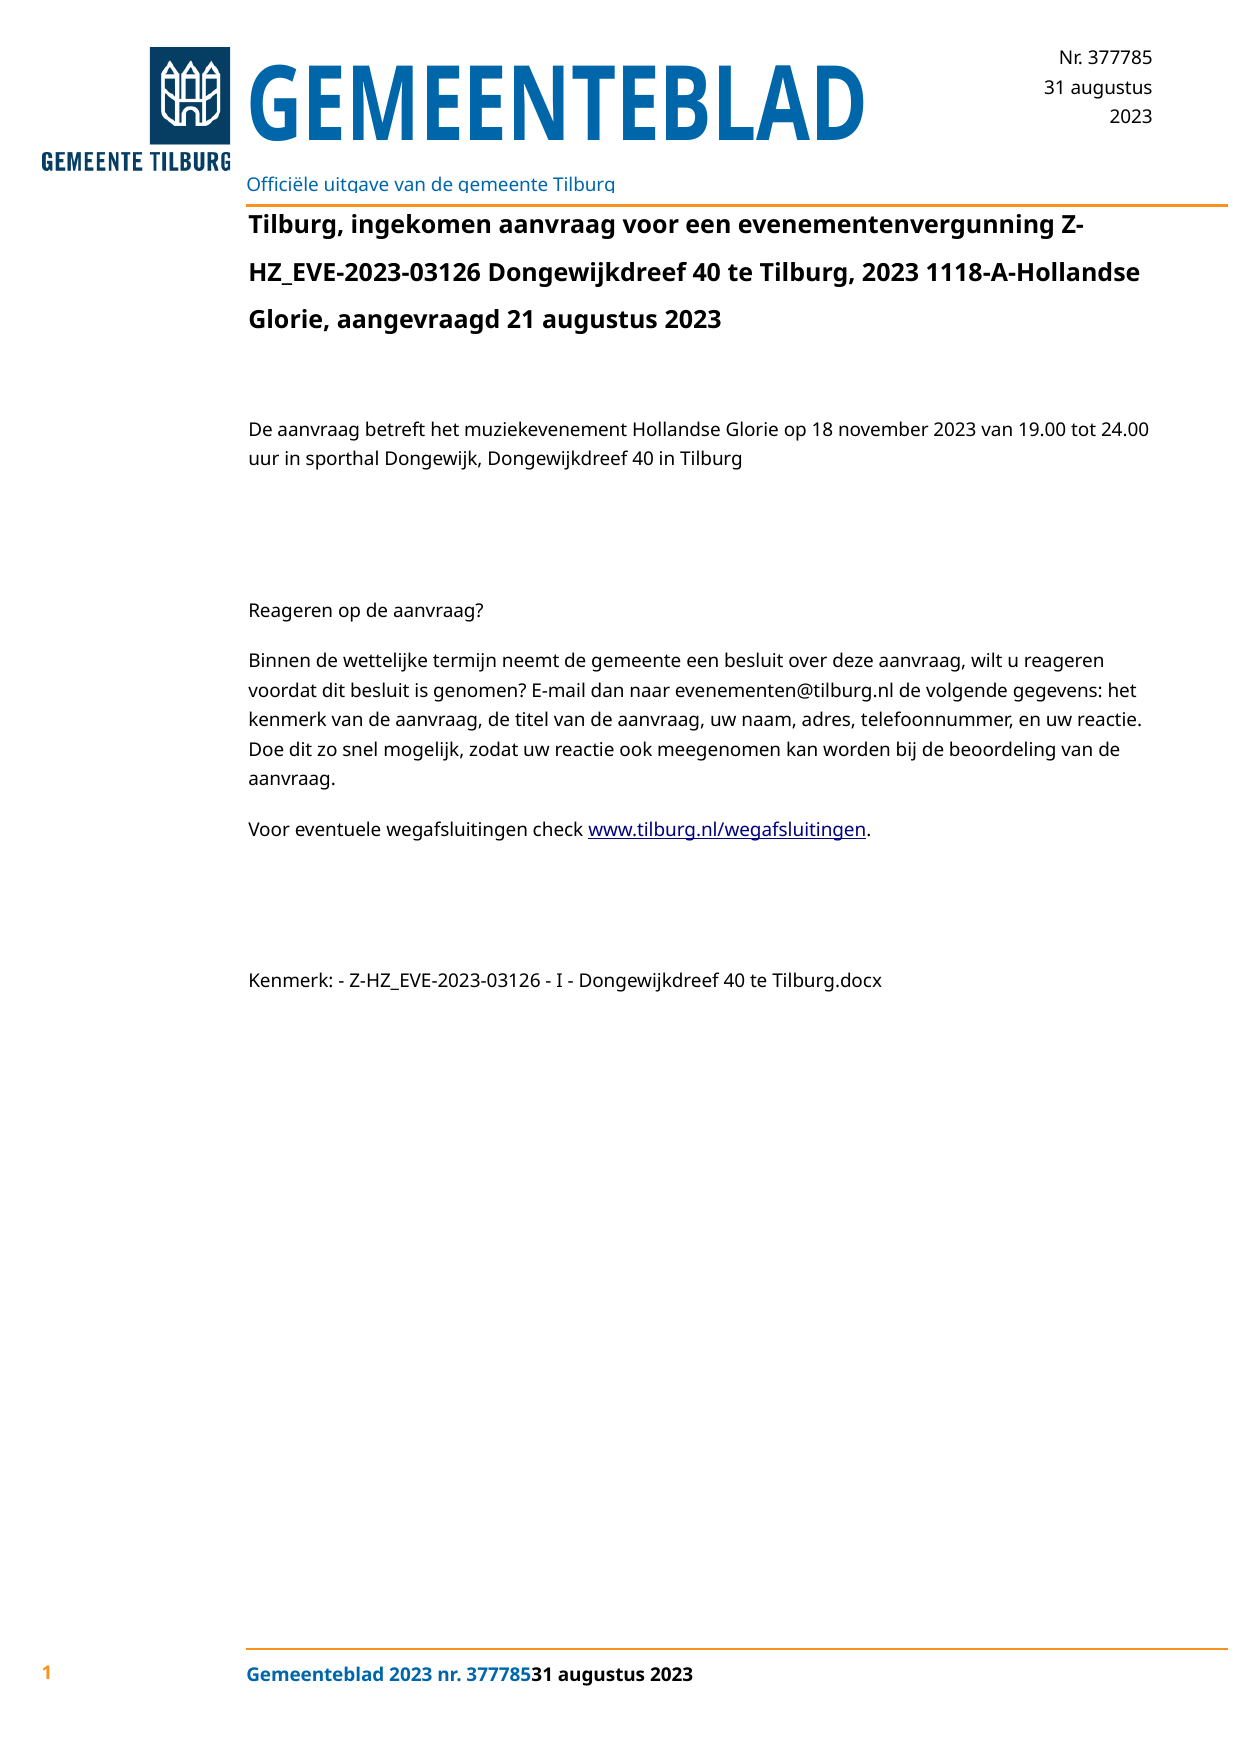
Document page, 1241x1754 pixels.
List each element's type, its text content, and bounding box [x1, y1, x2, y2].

text Kenmerk: - Z-HZ_EVE-2023-03126 - I - Dongewijkdreef 40 te Tilburg.docx [248, 967, 1152, 993]
text Tilburg, ingekomen aanvraag voor een evenementenvergunning Z-HZ_EVE-2023-03126 Dongewijkdreef 40 te Tilburg, 2023 1118-A-Hollandse Glorie, aangevraagd 21 augustus 2023 [248, 207, 1152, 336]
text De aanvraag betreft het muziekevenement Hollandse Glorie op 18 november 2023 van 19.00 tot 24.00 uur in sporthal Dongewijk, Dongewijkdreef 40 in Tilburg [248, 416, 1152, 471]
text Reageren op de aanvraag? [248, 597, 1152, 622]
text Binnen de wettelijke termijn neemt de gemeente een besluit over deze aanvraag, wilt u reageren voordat dit besluit is genomen? E-mail dan naar evenementen@tilburg.nl de volgende gegevens: het kenmerk van de aanvraag, de titel van de aanvraag, uw naam, adres, telefoonnummer, en uw reactie. Doe dit zo snel mogelijk, zodat uw reactie ook meegenomen kan worden bij de beoordeling van de aanvraag. [248, 647, 1152, 791]
picture [41, 47, 231, 172]
text Voor eventuele wegafsluitingen check www.tilburg.nl/wegafsluitingen. [248, 816, 1152, 842]
